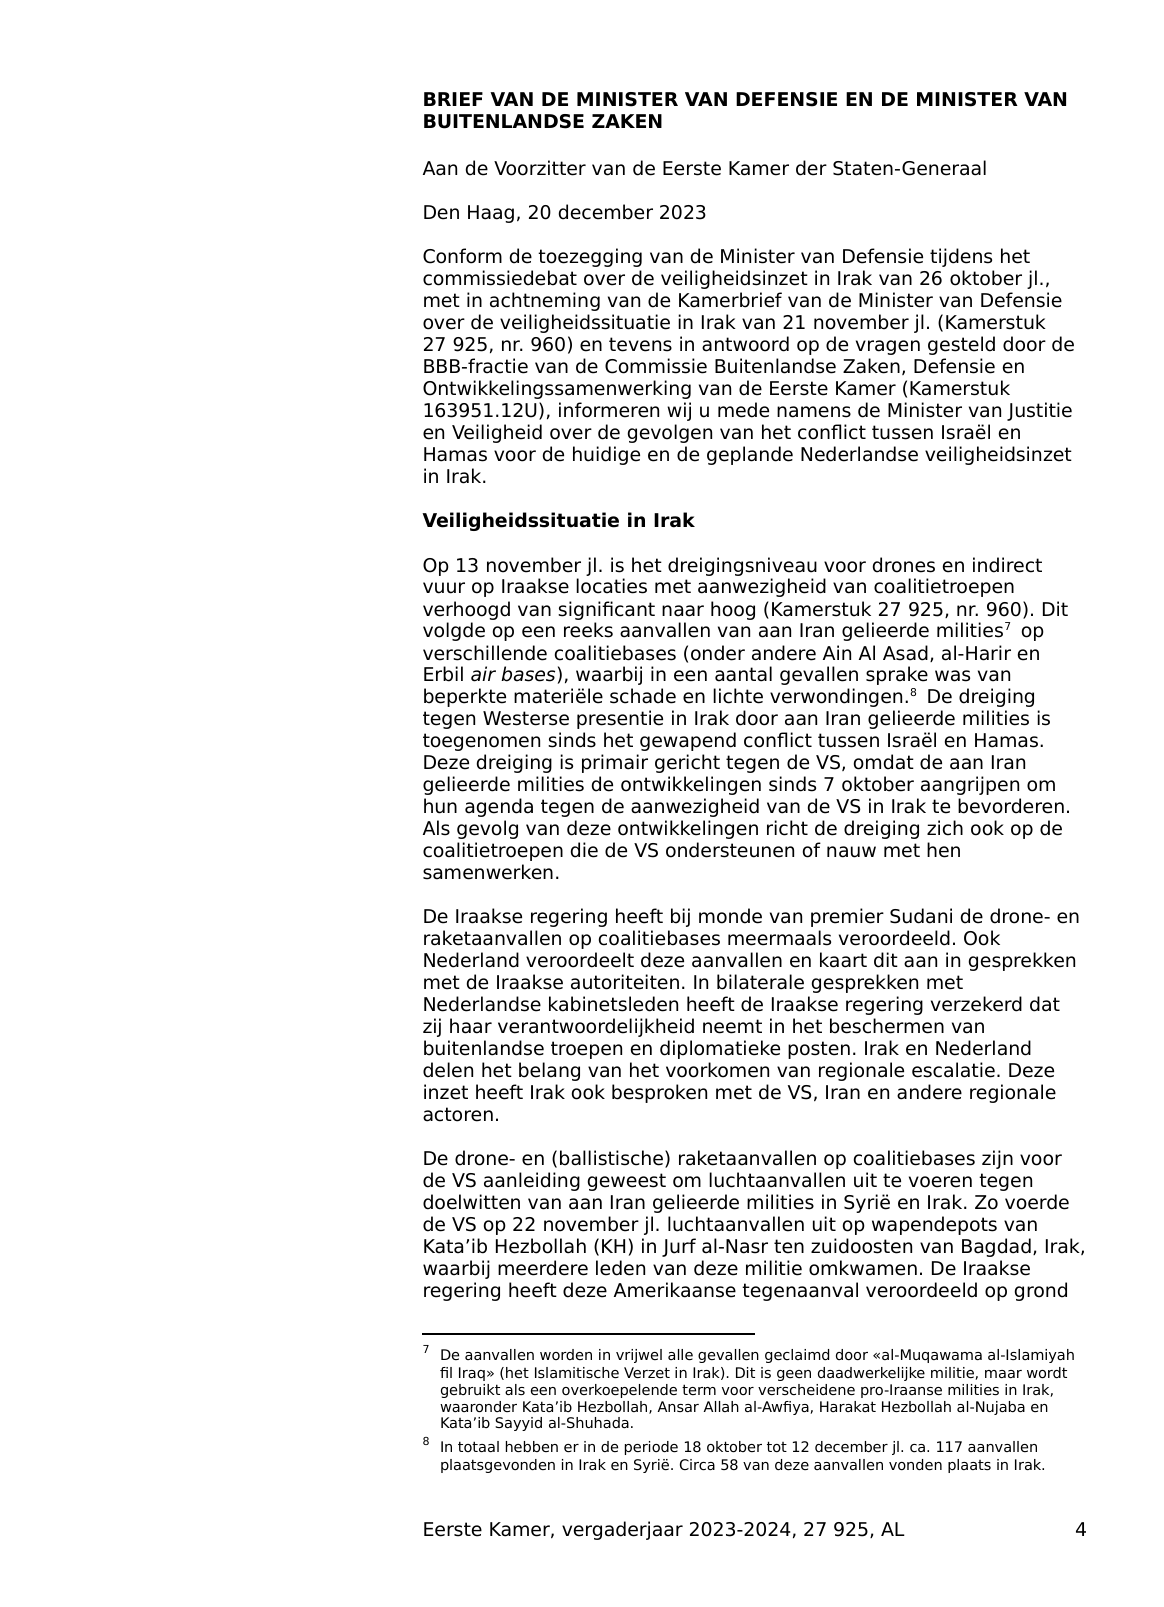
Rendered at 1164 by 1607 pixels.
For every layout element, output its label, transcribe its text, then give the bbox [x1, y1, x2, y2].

text De drone- en (ballistische) raketaanvallen op coalitiebases zijn voor de VS aanleiding geweest om luchtaanvallen uit te voeren tegen doelwitten van aan Iran gelieerde milities in Syrië en Irak. Zo voerde de VS op 22 november jl. luchtaanvallen uit op wapendepots van Kata’ib Hezbollah (KH) in Jurf al-Nasr ten zuidoosten van Bagdad, Irak, waarbij meerdere leden van deze militie omkwamen. De Iraakse regering heeft deze Amerikaanse tegenaanval veroordeeld op grond [422, 1148, 1087, 1302]
text In totaal hebben er in de periode 18 oktober tot 12 december jl. ca. 117 aanvallen plaatsgevonden in Irak en Syrië. Circa 58 van deze aanvallen vonden plaats in Irak. [422, 1435, 1087, 1474]
text De aanvallen worden in vrijwel alle gevallen geclaimd door «al-Muqawama al-Islamiyah fil Iraq» (het Islamitische Verzet in Irak). Dit is geen daadwerkelijke militie, maar wordt gebruikt als een overkoepelende term voor verscheidene pro-Iraanse milities in Irak, waaronder Kata’ib Hezbollah, Ansar Allah al-Awfiya, Harakat Hezbollah al-Nujaba en Kata’ib Sayyid al-Shuhada. [422, 1343, 1087, 1432]
text Op 13 november jl. is het dreigingsniveau voor drones en indirect vuur op Iraakse locaties met aanwezigheid van coalitietroepen verhoogd van significant naar hoog (Kamerstuk 27 925, nr. 960). Dit volgde op een reeks aanvallen van aan Iran gelieerde milities op verschillende coalitiebases (onder andere Ain Al Asad, al-Harir en Erbil air bases), waarbij in een aantal gevallen sprake was van beperkte materiële schade en lichte verwondingen. De dreiging tegen Westerse presentie in Irak door aan Iran gelieerde milities is toegenomen sinds het gewapend conflict tussen Israël en Hamas. Deze dreiging is primair gericht tegen de VS, omdat de aan Iran gelieerde milities de ontwikkelingen sinds 7 oktober aangrijpen om hun agenda tegen de aanwezigheid van de VS in Irak te bevorderen. Als gevolg van deze ontwikkelingen richt de dreiging zich ook op de coalitietroepen die de VS ondersteunen of nauw met hen samenwerken. [422, 554, 1087, 884]
text De Iraakse regering heeft bij monde van premier Sudani de drone- en raketaanvallen op coalitiebases meermaals veroordeeld. Ook Nederland veroordeelt deze aanvallen en kaart dit aan in gesprekken met de Iraakse autoriteiten. In bilaterale gesprekken met Nederlandse kabinetsleden heeft de Iraakse regering verzekerd dat zij haar verantwoordelijkheid neemt in het beschermen van buitenlandse troepen en diplomatieke posten. Irak en Nederland delen het belang van het voorkomen van regionale escalatie. Deze inzet heeft Irak ook besproken met de VS, Iran en andere regionale actoren. [422, 906, 1087, 1126]
text Aan de Voorzitter van de Eerste Kamer der Staten-Generaal [422, 158, 1087, 180]
text Conform de toezegging van de Minister van Defensie tijdens het commissiedebat over de veiligheidsinzet in Irak van 26 oktober jl., met in achtneming van de Kamerbrief van de Minister van Defensie over de veiligheidssituatie in Irak van 21 november jl. (Kamerstuk 27 925, nr. 960) en tevens in antwoord op de vragen gesteld door de BBB-fractie van de Commissie Buitenlandse Zaken, Defensie en Ontwikkelingssamenwerking van de Eerste Kamer (Kamerstuk 163951.12U), informeren wij u mede namens de Minister van Justitie en Veiligheid over de gevolgen van het conflict tussen Israël en Hamas voor de huidige en de geplande Nederlandse veiligheidsinzet in Irak. [422, 246, 1087, 488]
text Den Haag, 20 december 2023 [422, 202, 1087, 224]
subtitle Veiligheidssituatie in Irak [422, 510, 1087, 532]
subtitle BRIEF VAN DE MINISTER VAN DEFENSIE EN DE MINISTER VAN BUITENLANDSE ZAKEN [422, 89, 1087, 133]
